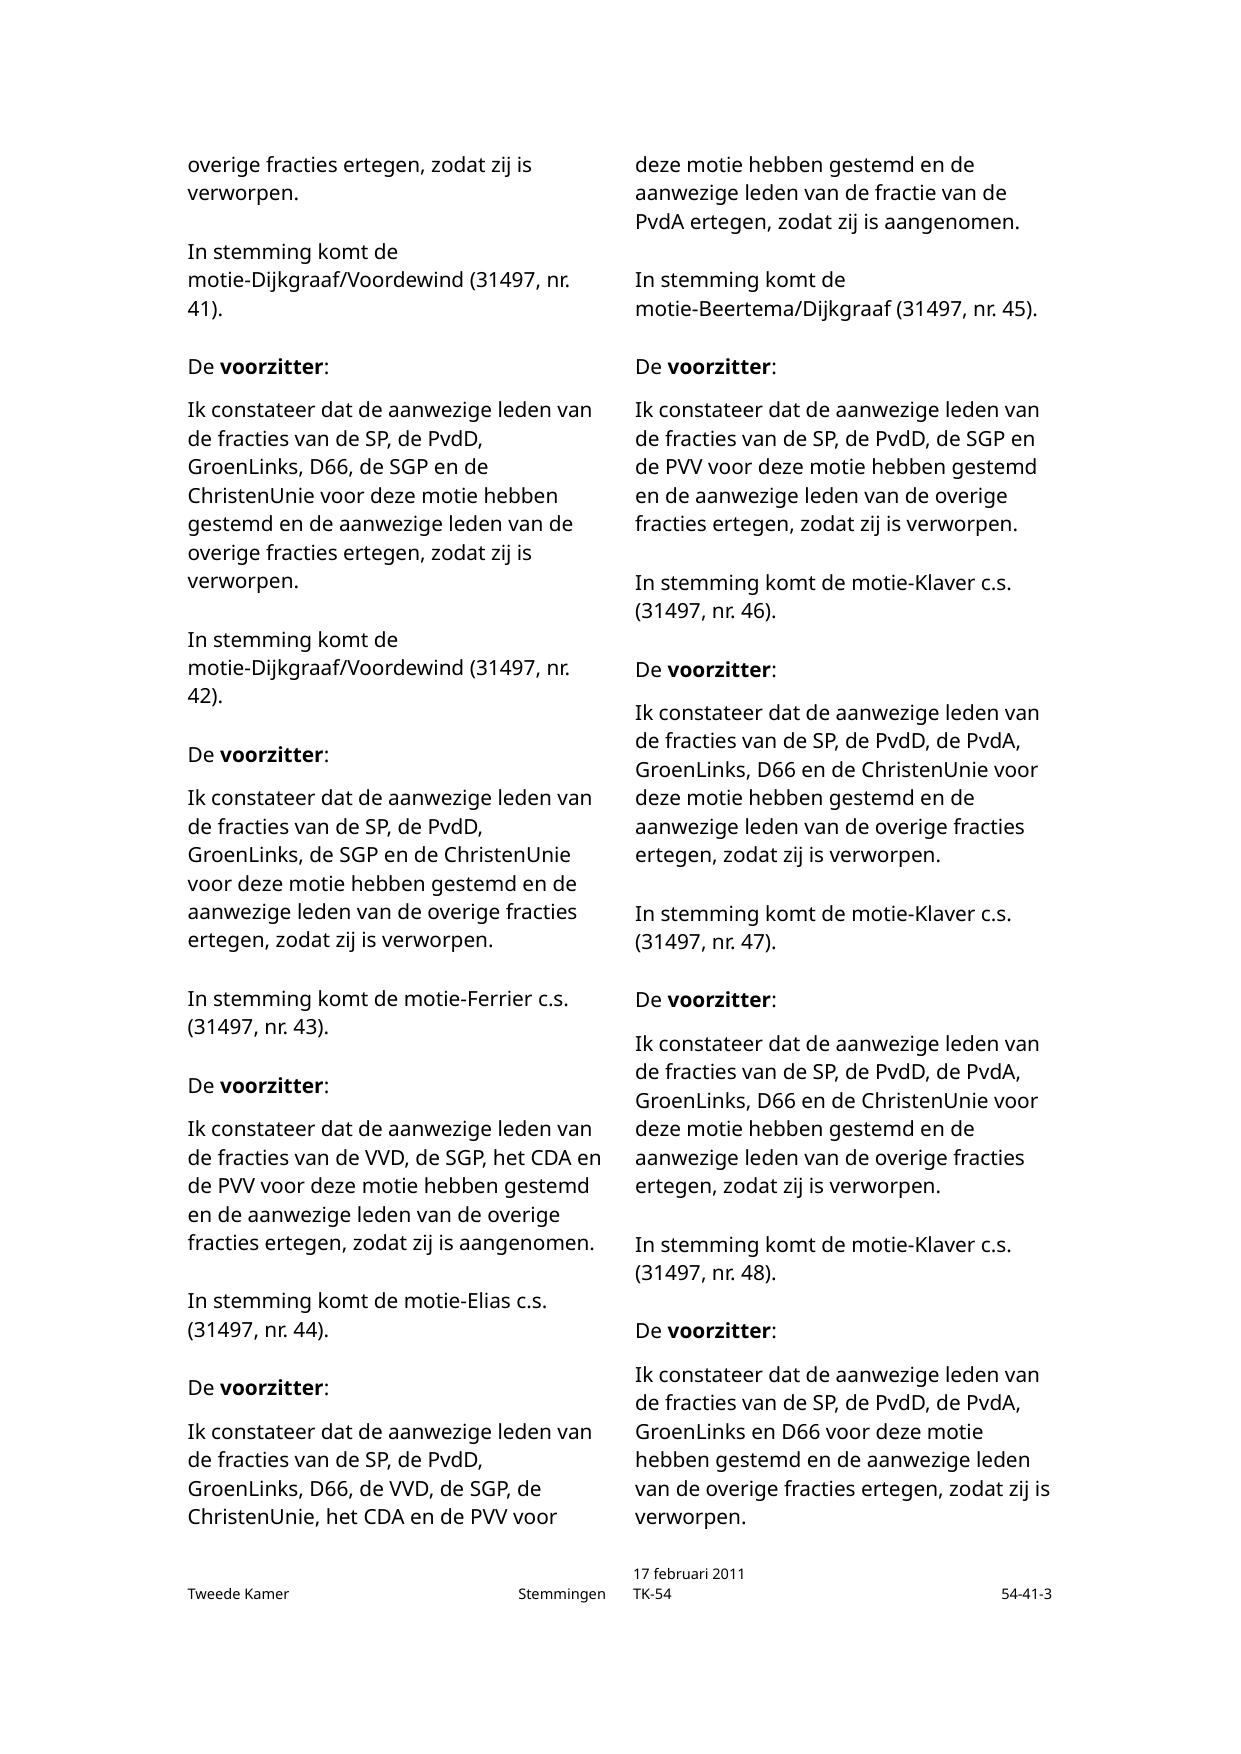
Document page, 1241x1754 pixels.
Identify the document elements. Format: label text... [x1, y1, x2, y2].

text De voorzitter: [635, 986, 1053, 1014]
text Ik constateer dat de aanwezige leden van de fracties van de VVD, de SGP, het CDA en de PVV voor deze motie hebben gestemd en de aanwezige leden van de overige fracties ertegen, zodat zij is aangenomen. [187, 1114, 605, 1257]
text De voorzitter: [635, 1317, 1053, 1345]
text Ik constateer dat de aanwezige leden van de fracties van de SP, de PvdD, GroenLinks, D66, de VVD, de SGP, de ChristenUnie, het CDA en de PVV voor [187, 1417, 605, 1531]
text De voorzitter: [187, 352, 605, 381]
text Ik constateer dat de aanwezige leden van de fracties van de SP, de PvdD, de PvdA, GroenLinks, D66 en de ChristenUnie voor deze motie hebben gestemd en de aanwezige leden van de overige fracties ertegen, zodat zij is verworpen. [635, 1029, 1053, 1200]
text Ik constateer dat de aanwezige leden van de fracties van de SP, de PvdD, de PvdA, GroenLinks, D66 en de ChristenUnie voor deze motie hebben gestemd en de aanwezige leden van de overige fracties ertegen, zodat zij is verworpen. [635, 698, 1053, 869]
text In stemming komt de motie-Dijkgraaf/Voordewind (31497, nr. 41). [187, 237, 605, 322]
text De voorzitter: [187, 1071, 605, 1099]
text In stemming komt de motie-Klaver c.s. (31497, nr. 48). [635, 1230, 1053, 1287]
text Ik constateer dat de aanwezige leden van de fracties van de SP, de PvdD, GroenLinks, D66, de SGP en de ChristenUnie voor deze motie hebben gestemd en de aanwezige leden van de overige fracties ertegen, zodat zij is verworpen. [187, 396, 605, 595]
text De voorzitter: [635, 352, 1053, 381]
text In stemming komt de motie-Klaver c.s. (31497, nr. 47). [635, 899, 1053, 956]
text In stemming komt de motie-Klaver c.s. (31497, nr. 46). [635, 568, 1053, 625]
text De voorzitter: [187, 740, 605, 768]
text Ik constateer dat de aanwezige leden van de fracties van de SP, de PvdD, de SGP en de PVV voor deze motie hebben gestemd en de aanwezige leden van de overige fracties ertegen, zodat zij is verworpen. [635, 396, 1053, 538]
text De voorzitter: [635, 655, 1053, 683]
text In stemming komt de motie-Ferrier c.s. (31497, nr. 43). [187, 984, 605, 1041]
text De voorzitter: [187, 1373, 605, 1402]
text deze motie hebben gestemd en de aanwezige leden van de fractie van de PvdA ertegen, zodat zij is aangenomen. [635, 150, 1053, 235]
text Ik constateer dat de aanwezige leden van de fracties van de SP, de PvdD, GroenLinks, de SGP en de ChristenUnie voor deze motie hebben gestemd en de aanwezige leden van de overige fracties ertegen, zodat zij is verworpen. [187, 783, 605, 954]
text overige fracties ertegen, zodat zij is verworpen. [187, 150, 605, 207]
text Ik constateer dat de aanwezige leden van de fracties van de SP, de PvdD, de PvdA, GroenLinks en D66 voor deze motie hebben gestemd en de aanwezige leden van de overige fracties ertegen, zodat zij is verworpen. [635, 1360, 1053, 1531]
text In stemming komt de motie-Dijkgraaf/Voordewind (31497, nr. 42). [187, 625, 605, 710]
text In stemming komt de motie-Beertema/Dijkgraaf (31497, nr. 45). [635, 265, 1053, 322]
text In stemming komt de motie-Elias c.s. (31497, nr. 44). [187, 1287, 605, 1343]
